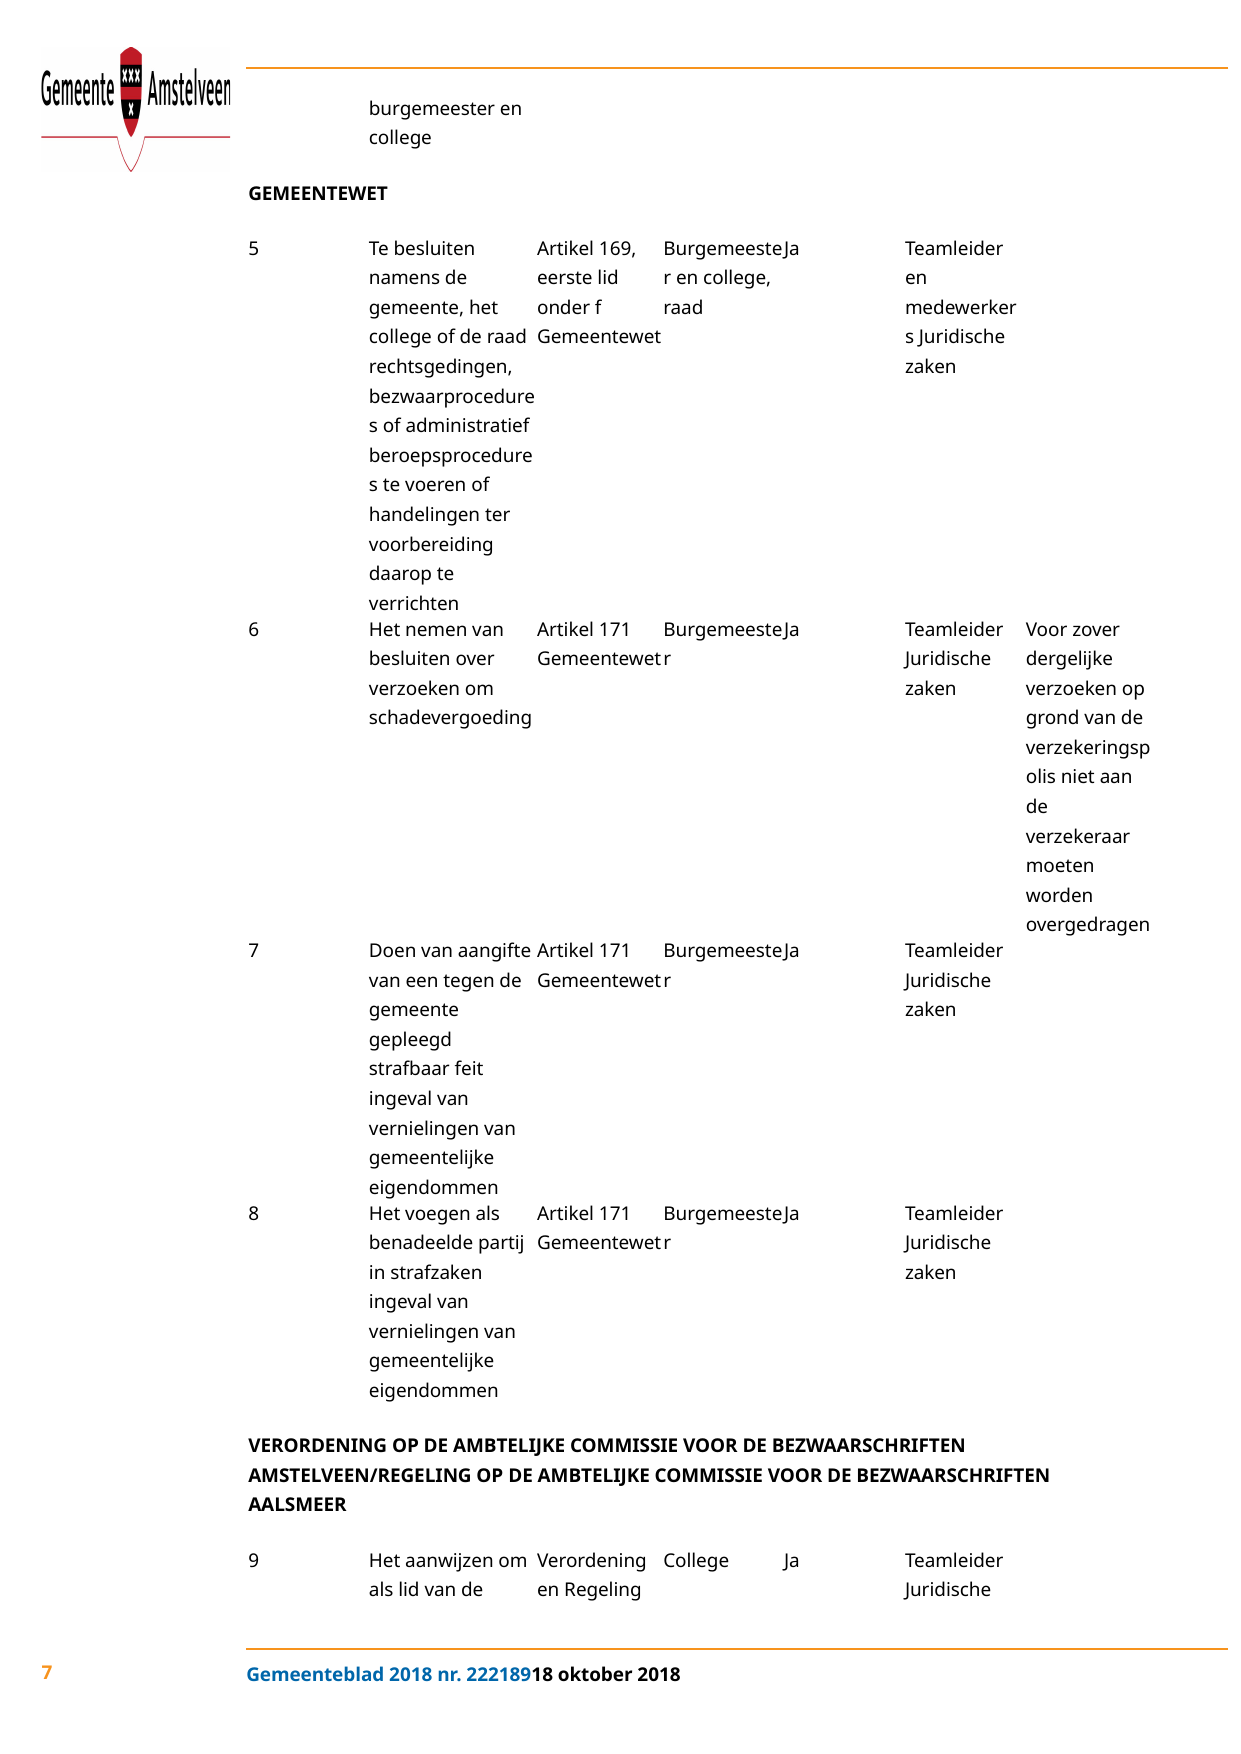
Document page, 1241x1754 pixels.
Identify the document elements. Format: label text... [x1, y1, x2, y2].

table_cell 7 [248, 937, 369, 1200]
table_cell Burgemeester en college, raad [663, 235, 784, 616]
table_cell Doen van aangifte van een tegen de gemeente gepleegd strafbaar feit ingeval van vernielingen van gemeentelijke eigendommen [369, 937, 537, 1200]
table_cell [1026, 1547, 1152, 1602]
table_cell [1026, 1200, 1152, 1403]
table_cell 8 [248, 1200, 369, 1403]
table_cell GEMEENTEWET [248, 150, 1152, 235]
table_cell Artikel 171 Gemeentewet [537, 937, 663, 1200]
table_cell [1026, 95, 1152, 150]
table_cell Te besluiten namens de gemeente, het college of de raad rechtsgedingen, bezwaarprocedures of administratief beroepsprocedures te voeren of handelingen ter voorbereiding daarop te verrichten [369, 235, 537, 616]
table_cell Verordening en Regeling [537, 1547, 663, 1602]
table_cell 9 [248, 1547, 369, 1602]
table_cell Ja [784, 1547, 905, 1602]
table_cell Burgemeester [663, 616, 784, 937]
table_cell Artikel 169, eerste lid onder f Gemeentewet [537, 235, 663, 616]
table_cell 5 [248, 235, 369, 616]
table_cell Ja [784, 937, 905, 1200]
table_cell [537, 95, 663, 150]
table_cell Burgemeester [663, 1200, 784, 1403]
table_cell Het nemen van besluiten over verzoeken om schadevergoeding [369, 616, 537, 937]
table_cell burgemeester en college [369, 95, 537, 150]
table_cell College [663, 1547, 784, 1602]
table_cell [663, 95, 784, 150]
table_cell Ja [784, 235, 905, 616]
table_cell Voor zover dergelijke verzoeken op grond van de verzekeringspolis niet aan de verzekeraar moeten worden overgedragen [1026, 616, 1152, 937]
table_cell 6 [248, 616, 369, 937]
picture [41, 47, 231, 172]
table_cell Ja [784, 616, 905, 937]
table_cell [905, 95, 1026, 150]
table_cell Ja [784, 1200, 905, 1403]
table_cell Teamleider en medewerkers Juridische zaken [905, 235, 1026, 616]
table_cell Artikel 171 Gemeentewet [537, 1200, 663, 1403]
table_cell Teamleider Juridische zaken [905, 1200, 1026, 1403]
table_cell Het aanwijzen om als lid van de [369, 1547, 537, 1602]
table_cell Artikel 171 Gemeentewet [537, 616, 663, 937]
table_cell [784, 95, 905, 150]
table_cell Teamleider Juridische zaken [905, 937, 1026, 1200]
table_cell VERORDENING OP DE AMBTELIJKE COMMISSIE VOOR DE BEZWAARSCHRIFTEN AMSTELVEEN/REGELING OP DE AMBTELIJKE COMMISSIE VOOR DE BEZWAARSCHRIFTEN AALSMEER [248, 1403, 1152, 1547]
table_cell Burgemeester [663, 937, 784, 1200]
table_cell Het voegen als benadeelde partij in strafzaken ingeval van vernielingen van gemeentelijke eigendommen [369, 1200, 537, 1403]
table_cell Teamleider Juridische zaken [905, 616, 1026, 937]
table_cell [1026, 235, 1152, 616]
table_cell Teamleider Juridische [905, 1547, 1026, 1602]
table_cell [248, 95, 369, 150]
table_cell [1026, 937, 1152, 1200]
